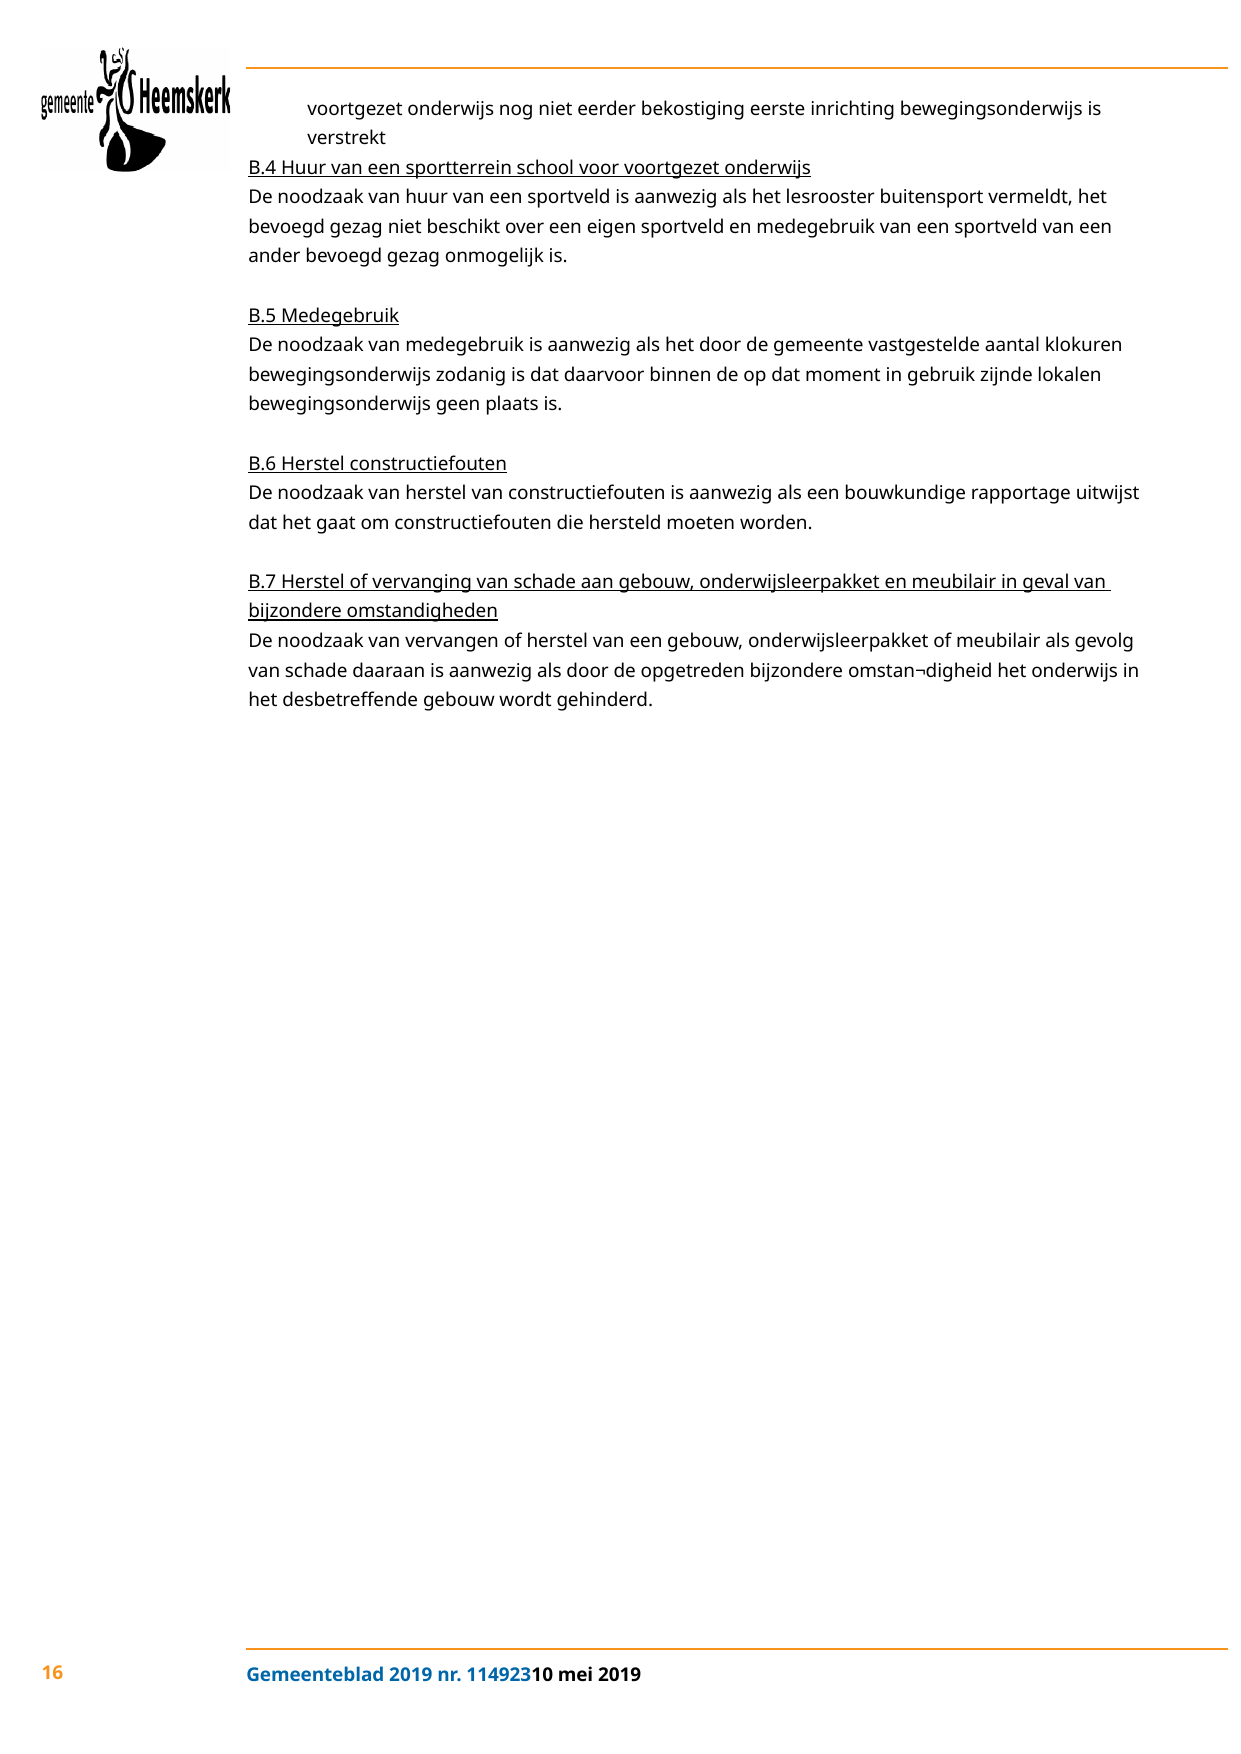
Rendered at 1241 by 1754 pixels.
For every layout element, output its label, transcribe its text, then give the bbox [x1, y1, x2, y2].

text De noodzaak van vervangen of herstel van een gebouw, onderwijsleerpakket of meubilair als gevolg van schade daaraan is aanwezig als door de opgetreden bijzondere omstan¬digheid het onderwijs in het desbetreffende gebouw wordt gehinderd. [248, 627, 1152, 712]
text De noodzaak van huur van een sportveld is aanwezig als het lesrooster buitensport vermeldt, het bevoegd gezag niet beschikt over een eigen sportveld en medegebruik van een sportveld van een ander bevoegd gezag onmogelijk is. [248, 183, 1152, 268]
text B.5 Medegebruik [248, 302, 1152, 328]
picture [41, 47, 231, 172]
text B.6 Herstel constructiefouten [248, 450, 1152, 476]
text B.4 Huur van een sportterrein school voor voortgezet onderwijs [248, 154, 1152, 180]
text De noodzaak van herstel van constructiefouten is aanwezig als een bouwkundige rapportage uitwijst dat het gaat om constructiefouten die hersteld moeten worden. [248, 479, 1152, 535]
list voortgezet onderwijs nog niet eerder bekostiging eerste inrichting bewegingsonderwijs is verstrekt [248, 95, 1152, 150]
text De noodzaak van medegebruik is aanwezig als het door de gemeente vastgestelde aantal klokuren bewegingsonderwijs zodanig is dat daarvoor binnen de op dat moment in gebruik zijnde lokalen bewegingsonderwijs geen plaats is. [248, 331, 1152, 416]
text B.7 Herstel of vervanging van schade aan gebouw, onderwijsleerpakket en meubilair in geval van bijzondere omstandigheden [248, 568, 1152, 623]
